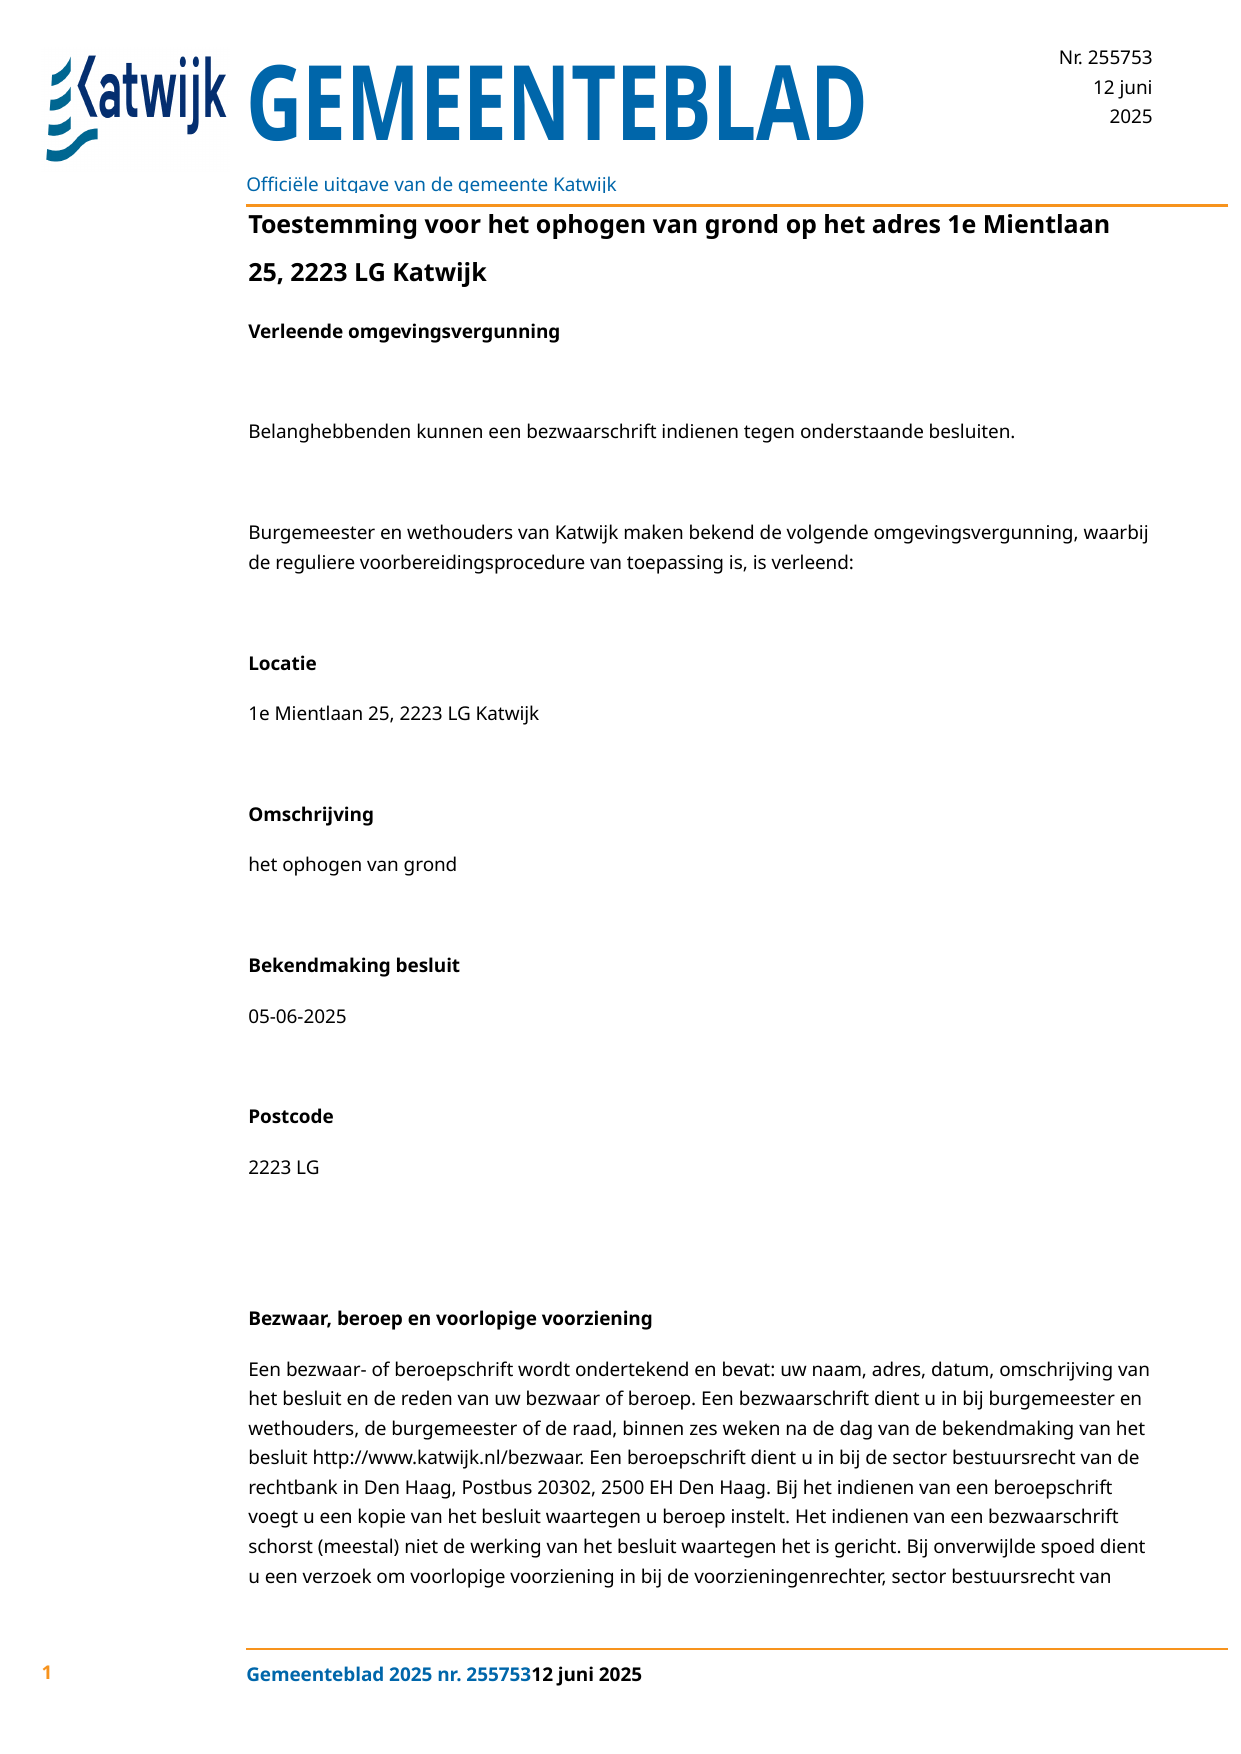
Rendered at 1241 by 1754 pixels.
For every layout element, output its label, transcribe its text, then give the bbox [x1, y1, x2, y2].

text Postcode [248, 1104, 1152, 1129]
text 05-06-2025 [248, 1003, 1152, 1029]
text Omschrijving [248, 801, 1152, 827]
text Locatie [248, 650, 1152, 676]
text het ophogen van grond [248, 852, 1152, 877]
text Belanghebbenden kunnen een bezwaarschrift indienen tegen onderstaande besluiten. [248, 419, 1152, 444]
text Bezwaar, beroep en voorlopige voorziening [248, 1305, 1152, 1331]
text 2223 LG [248, 1154, 1152, 1180]
text 1e Mientlaan 25, 2223 LG Katwijk [248, 700, 1152, 726]
text Burgemeester en wethouders van Katwijk maken bekend de volgende omgevingsvergunning, waarbij de reguliere voorbereidingsprocedure van toepassing is, is verleend: [248, 519, 1152, 575]
text Een bezwaar- of beroepschrift wordt ondertekend en bevat: uw naam, adres, datum, omschrijving van het besluit en de reden van uw bezwaar of beroep. Een bezwaarschrift dient u in bij burgemeester en wethouders, de burgemeester of de raad, binnen zes weken na de dag van de bekendmaking van het besluit http://www.katwijk.nl/bezwaar. Een beroepschrift dient u in bij de sector bestuursrecht van de rechtbank in Den Haag, Postbus 20302, 2500 EH Den Haag. Bij het indienen van een beroepschrift voegt u een kopie van het besluit waartegen u beroep instelt. Het indienen van een bezwaarschrift schorst (meestal) niet de werking van het besluit waartegen het is gericht. Bij onverwijlde spoed dient u een verzoek om voorlopige voorziening in bij de voorzieningenrechter, sector bestuursrecht van [248, 1356, 1152, 1589]
picture [41, 47, 231, 172]
text Bekendmaking besluit [248, 952, 1152, 978]
text Verleende omgevingsvergunning [248, 318, 1152, 344]
text Toestemming voor het ophogen van grond op het adres 1e Mientlaan 25, 2223 LG Katwijk [248, 207, 1152, 288]
